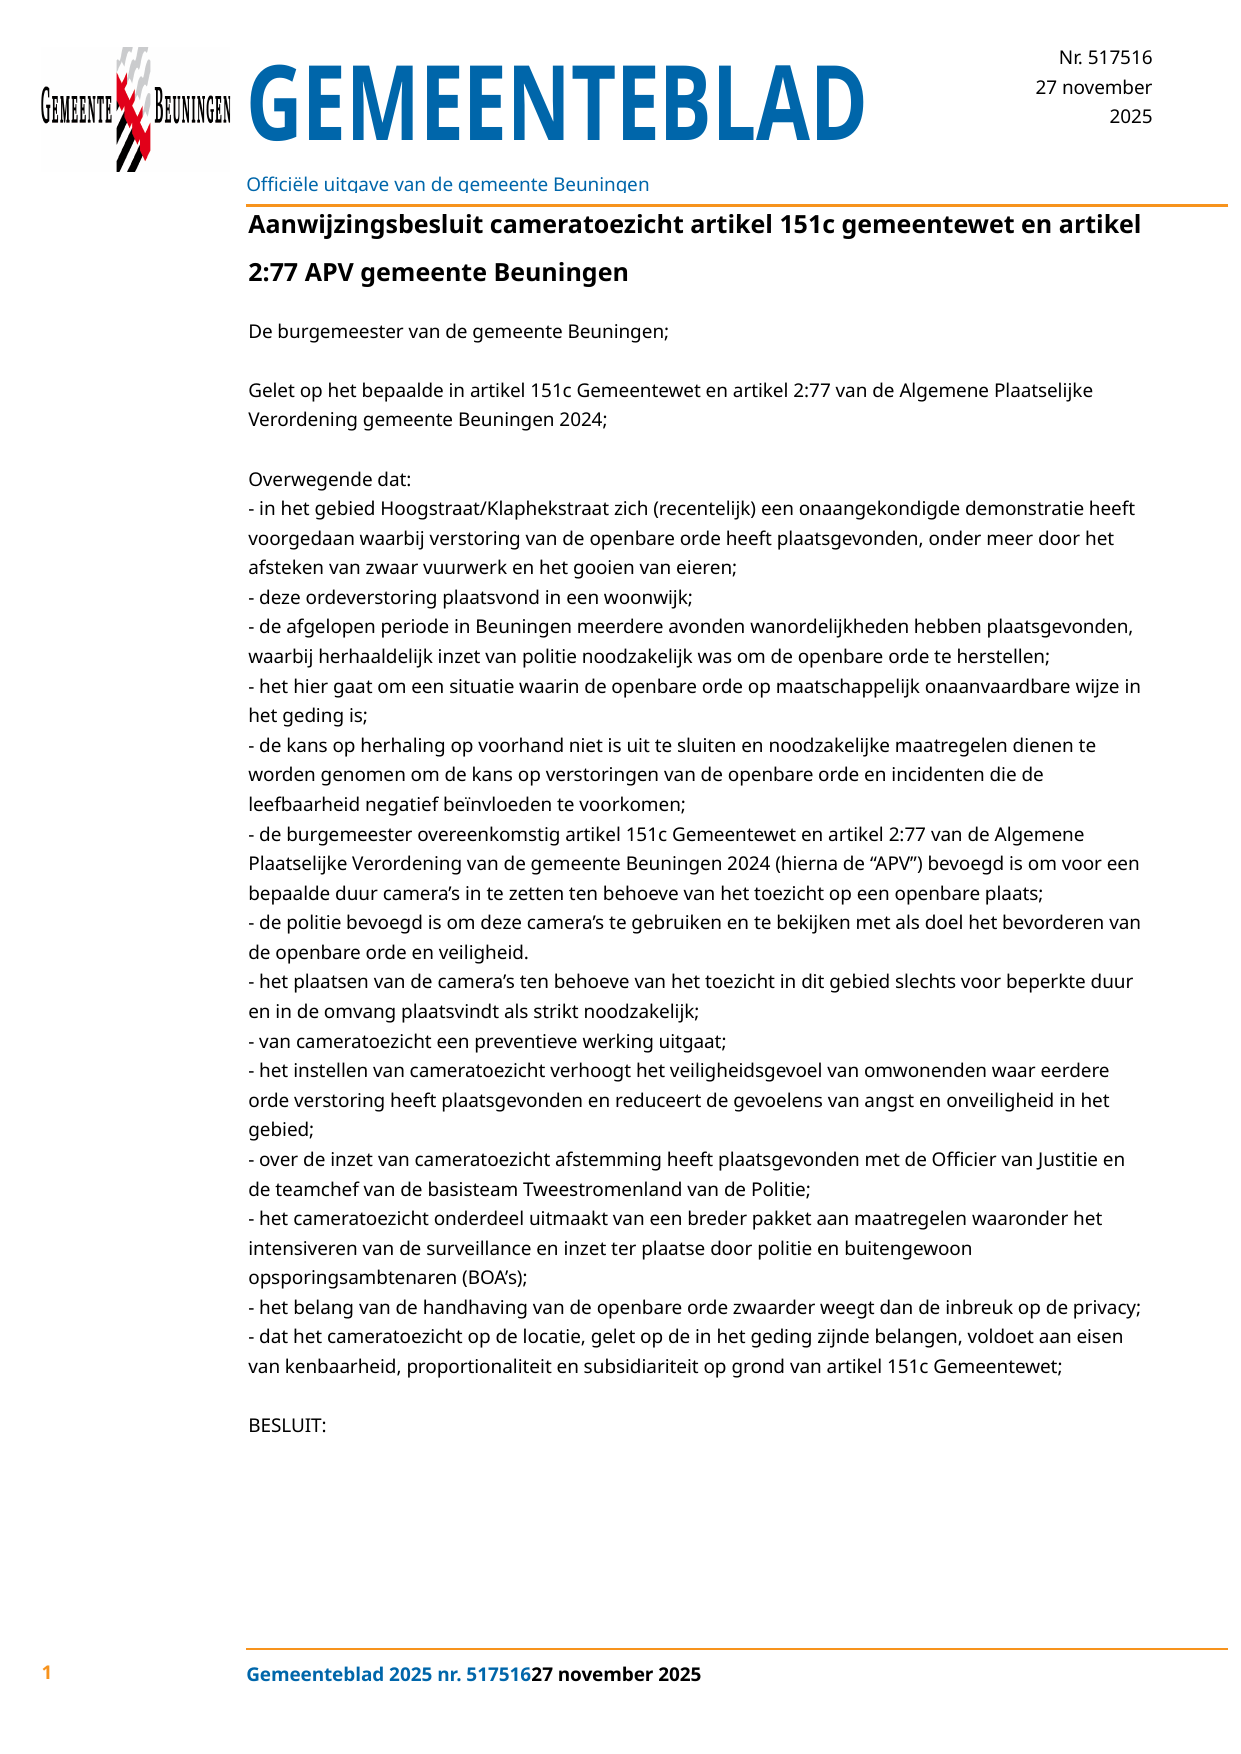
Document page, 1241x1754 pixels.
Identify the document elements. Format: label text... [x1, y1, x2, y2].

text - dat het cameratoezicht op de locatie, gelet op de in het geding zijnde belangen, voldoet aan eisen van kenbaarheid, proportionaliteit en subsidiariteit op grond van artikel 151c Gemeentewet; [248, 1324, 1152, 1379]
picture [41, 47, 231, 172]
text BESLUIT: [248, 1412, 1152, 1438]
text - het instellen van cameratoezicht verhoogt het veiligheidsgevoel van omwonenden waar eerdere orde verstoring heeft plaatsgevonden en reduceert de gevoelens van angst en onveiligheid in het gebied; [248, 1057, 1152, 1142]
text - in het gebied Hoogstraat/Klaphekstraat zich (recentelijk) een onaangekondigde demonstratie heeft voorgedaan waarbij verstoring van de openbare orde heeft plaatsgevonden, onder meer door het afsteken van zwaar vuurwerk en het gooien van eieren; [248, 495, 1152, 580]
text De burgemeester van de gemeente Beuningen; [248, 318, 1152, 344]
text - de kans op herhaling op voorhand niet is uit te sluiten en noodzakelijke maatregelen dienen te worden genomen om de kans op verstoringen van de openbare orde en incidenten die de leefbaarheid negatief beïnvloeden te voorkomen; [248, 732, 1152, 817]
text - over de inzet van cameratoezicht afstemming heeft plaatsgevonden met de Officier van Justitie en de teamchef van de basisteam Tweestromenland van de Politie; [248, 1146, 1152, 1202]
text - de burgemeester overeenkomstig artikel 151c Gemeentewet en artikel 2:77 van de Algemene Plaatselijke Verordening van de gemeente Beuningen 2024 (hierna de “APV”) bevoegd is om voor een bepaalde duur camera’s in te zetten ten behoeve van het toezicht op een openbare plaats; [248, 821, 1152, 906]
text - het hier gaat om een situatie waarin de openbare orde op maatschappelijk onaanvaardbare wijze in het geding is; [248, 673, 1152, 728]
text - van cameratoezicht een preventieve werking uitgaat; [248, 1028, 1152, 1054]
text - deze ordeverstoring plaatsvond in een woonwijk; [248, 584, 1152, 610]
text - het cameratoezicht onderdeel uitmaakt van een breder pakket aan maatregelen waaronder het intensiveren van de surveillance en inzet ter plaatse door politie en buitengewoon opsporingsambtenaren (BOA’s); [248, 1205, 1152, 1290]
text Gelet op het bepaalde in artikel 151c Gemeentewet en artikel 2:77 van de Algemene Plaatselijke Verordening gemeente Beuningen 2024; [248, 377, 1152, 432]
text - de politie bevoegd is om deze camera’s te gebruiken en te bekijken met als doel het bevorderen van de openbare orde en veiligheid. [248, 909, 1152, 965]
text Aanwijzingsbesluit cameratoezicht artikel 151c gemeentewet en artikel 2:77 APV gemeente Beuningen [248, 207, 1152, 288]
text - het plaatsen van de camera’s ten behoeve van het toezicht in dit gebied slechts voor beperkte duur en in de omvang plaatsvindt als strikt noodzakelijk; [248, 969, 1152, 1024]
text - het belang van de handhaving van de openbare orde zwaarder weegt dan de inbreuk op de privacy; [248, 1294, 1152, 1320]
text Overwegende dat: [248, 466, 1152, 492]
text - de afgelopen periode in Beuningen meerdere avonden wanordelijkheden hebben plaatsgevonden, waarbij herhaaldelijk inzet van politie noodzakelijk was om de openbare orde te herstellen; [248, 614, 1152, 669]
